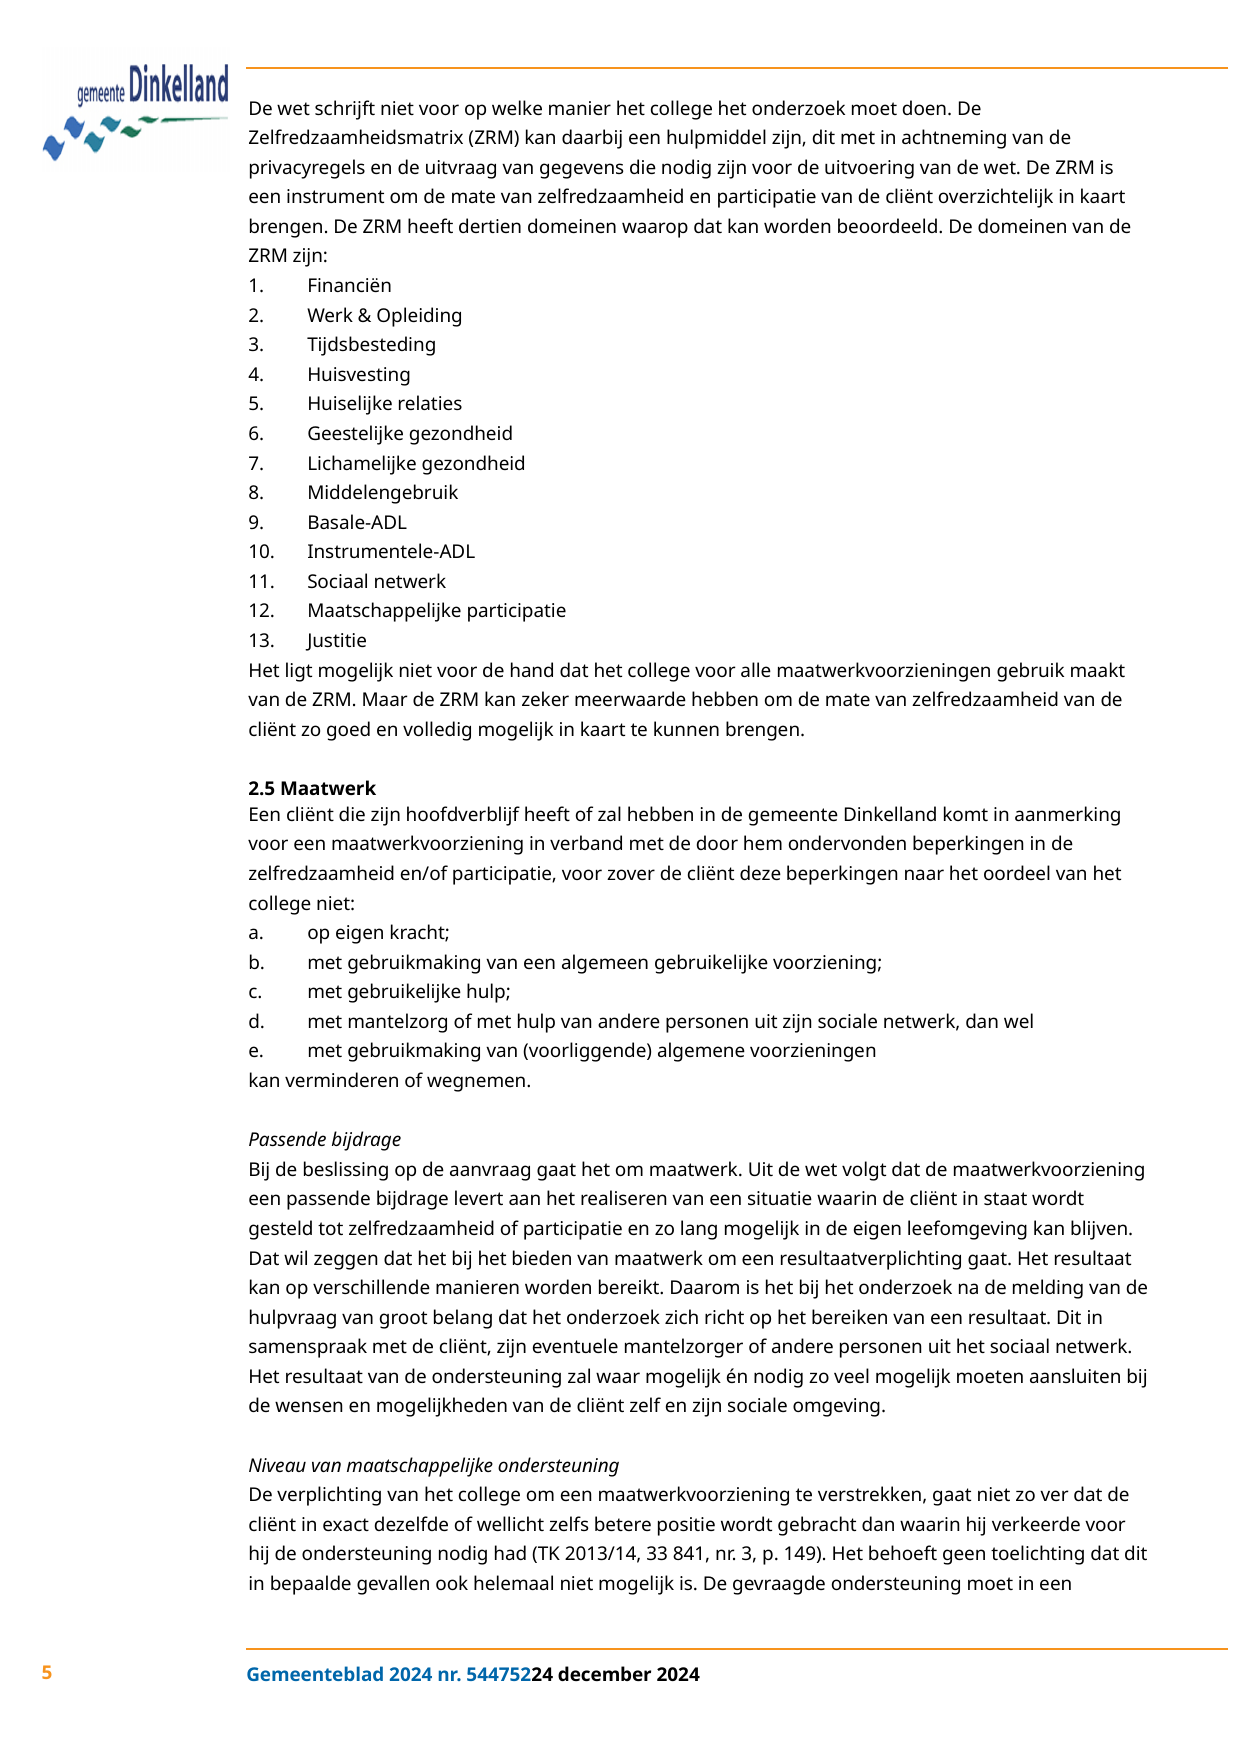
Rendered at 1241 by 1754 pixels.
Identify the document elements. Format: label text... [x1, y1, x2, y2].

text Passende bijdrage [248, 1126, 1152, 1152]
list op eigen kracht; [248, 919, 1152, 945]
picture [41, 47, 231, 172]
list Lichamelijke gezondheid [248, 450, 1152, 476]
text Niveau van maatschappelijke ondersteuning [248, 1452, 1152, 1477]
text Een cliënt die zijn hoofdverblijf heeft of zal hebben in de gemeente Dinkelland komt in aanmerking voor een maatwerkvoorziening in verband met de door hem ondervonden beperkingen in de zelfredzaamheid en/of participatie, voor zover de cliënt deze beperkingen naar het oordeel van het college niet: [248, 801, 1152, 915]
text De verplichting van het college om een maatwerkvoorziening te verstrekken, gaat niet zo ver dat de cliënt in exact dezelfde of wellicht zelfs betere positie wordt gebracht dan waarin hij verkeerde voor hij de ondersteuning nodig had (TK 2013/14, 33 841, nr. 3, p. 149). Het behoeft geen toelichting dat dit in bepaalde gevallen ook helemaal niet mogelijk is. De gevraagde ondersteuning moet in een [248, 1481, 1152, 1596]
list Werk & Opleiding [248, 302, 1152, 328]
list Financiën [248, 272, 1152, 298]
list Huiselijke relaties [248, 391, 1152, 416]
text Het ligt mogelijk niet voor de hand dat het college voor alle maatwerkvoorzieningen gebruik maakt van de ZRM. Maar de ZRM kan zeker meerwaarde hebben om de mate van zelfredzaamheid van de cliënt zo goed en volledig mogelijk in kaart te kunnen brengen. [248, 657, 1152, 742]
list Basale-ADL [248, 509, 1152, 535]
list Maatschappelijke participatie [248, 598, 1152, 623]
list Middelengebruik [248, 479, 1152, 505]
text Bij de beslissing op de aanvraag gaat het om maatwerk. Uit de wet volgt dat de maatwerkvoorziening een passende bijdrage levert aan het realiseren van een situatie waarin de cliënt in staat wordt gesteld tot zelfredzaamheid of participatie en zo lang mogelijk in de eigen leefomgeving kan blijven. Dat wil zeggen dat het bij het bieden van maatwerk om een resultaatverplichting gaat. Het resultaat kan op verschillende manieren worden bereikt. Daarom is het bij het onderzoek na de melding van de hulpvraag van groot belang dat het onderzoek zich richt op het bereiken van een resultaat. Dit in samenspraak met de cliënt, zijn eventuele mantelzorger of andere personen uit het sociaal netwerk. Het resultaat van de ondersteuning zal waar mogelijk én nodig zo veel mogelijk moeten aansluiten bij de wensen en mogelijkheden van de cliënt zelf en zijn sociale omgeving. [248, 1156, 1152, 1418]
list Sociaal netwerk [248, 568, 1152, 594]
list Tijdsbesteding [248, 331, 1152, 357]
list met gebruikmaking van (voorliggende) algemene voorzieningen [248, 1038, 1152, 1063]
list met mantelzorg of met hulp van andere personen uit zijn sociale netwerk, dan wel [248, 1008, 1152, 1034]
list Huisvesting [248, 361, 1152, 387]
list Instrumentele-ADL [248, 538, 1152, 564]
text kan verminderen of wegnemen. [248, 1067, 1152, 1093]
list Justitie [248, 627, 1152, 653]
text 2.5 Maatwerk [248, 775, 1152, 801]
text De wet schrijft niet voor op welke manier het college het onderzoek moet doen. De Zelfredzaamheidsmatrix (ZRM) kan daarbij een hulpmiddel zijn, dit met in achtneming van de privacyregels en de uitvraag van gegevens die nodig zijn voor de uitvoering van de wet. De ZRM is een instrument om de mate van zelfredzaamheid en participatie van de cliënt overzichtelijk in kaart brengen. De ZRM heeft dertien domeinen waarop dat kan worden beoordeeld. De domeinen van de ZRM zijn: [248, 95, 1152, 268]
list met gebruikelijke hulp; [248, 978, 1152, 1004]
list met gebruikmaking van een algemeen gebruikelijke voorziening; [248, 949, 1152, 974]
list Geestelijke gezondheid [248, 420, 1152, 446]
